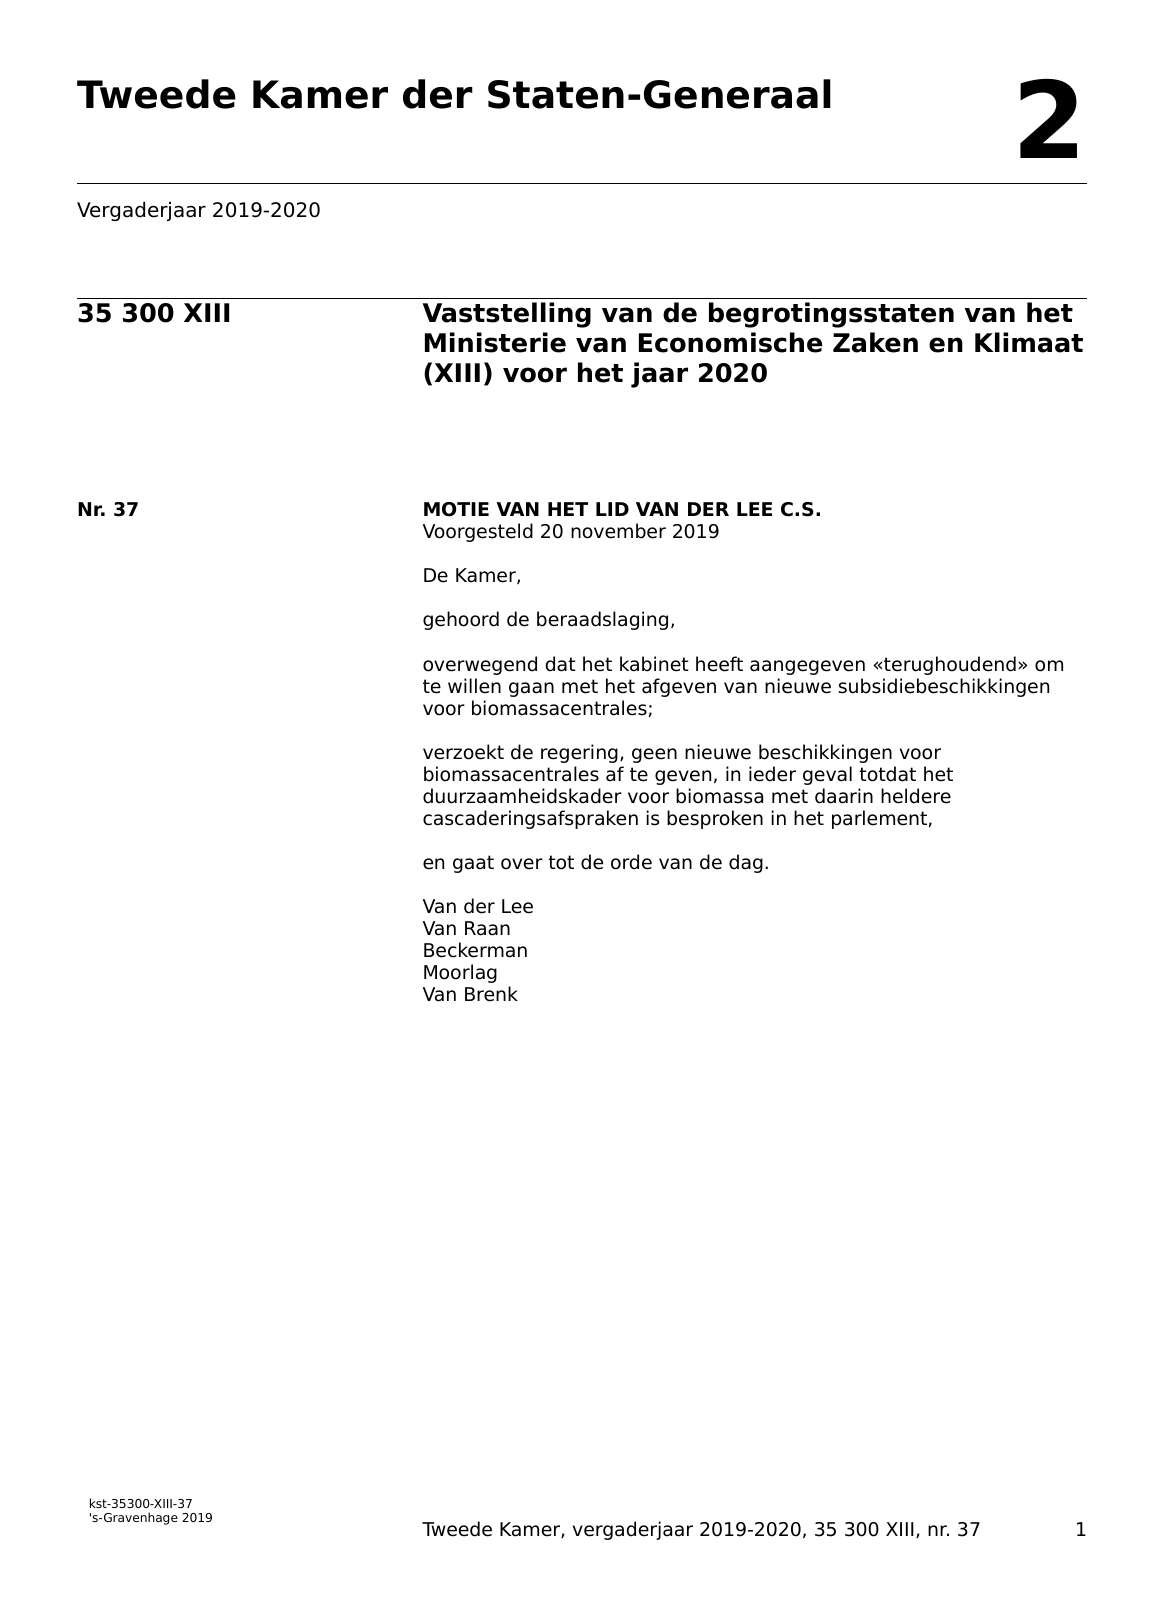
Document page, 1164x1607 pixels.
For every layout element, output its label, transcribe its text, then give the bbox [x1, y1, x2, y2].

text Moorlag [422, 962, 1087, 984]
text De Kamer, [422, 565, 1087, 587]
text Beckerman [422, 940, 1087, 962]
text Van der Lee [422, 896, 1087, 918]
text overwegend dat het kabinet heeft aangegeven «terughoudend» om te willen gaan met het afgeven van nieuwe subsidiebeschikkingen voor biomassacentrales; [422, 653, 1087, 719]
table_header Tweede Kamer der Staten-Generaal [77, 59, 886, 183]
text Van Raan [422, 918, 1087, 940]
subtitle 35 300 XIII Vaststelling van de begrotingsstaten van het Ministerie van Economische Zaken en Klimaat (XIII) voor het jaar 2020 [77, 299, 1087, 388]
text kst-35300-XIII-37 [88, 1497, 323, 1511]
text gehoord de beraadslaging, [422, 609, 1087, 631]
text verzoekt de regering, geen nieuwe beschikkingen voor biomassacentrales af te geven, in ieder geval totdat het duurzaamheidskader voor biomassa met daarin heldere cascaderingsafspraken is besproken in het parlement, [422, 742, 1087, 829]
text Voorgesteld 20 november 2019 [422, 521, 1087, 543]
text Van Brenk [422, 984, 1087, 1006]
subtitle Nr. 37 MOTIE VAN HET LID VAN DER LEE C.S. [77, 499, 1087, 521]
text en gaat over tot de orde van de dag. [422, 852, 1087, 874]
text 's-Gravenhage 2019 [88, 1511, 323, 1525]
table_cell Vergaderjaar 2019-2020 [77, 184, 1087, 298]
table_header 2 [886, 59, 1087, 183]
